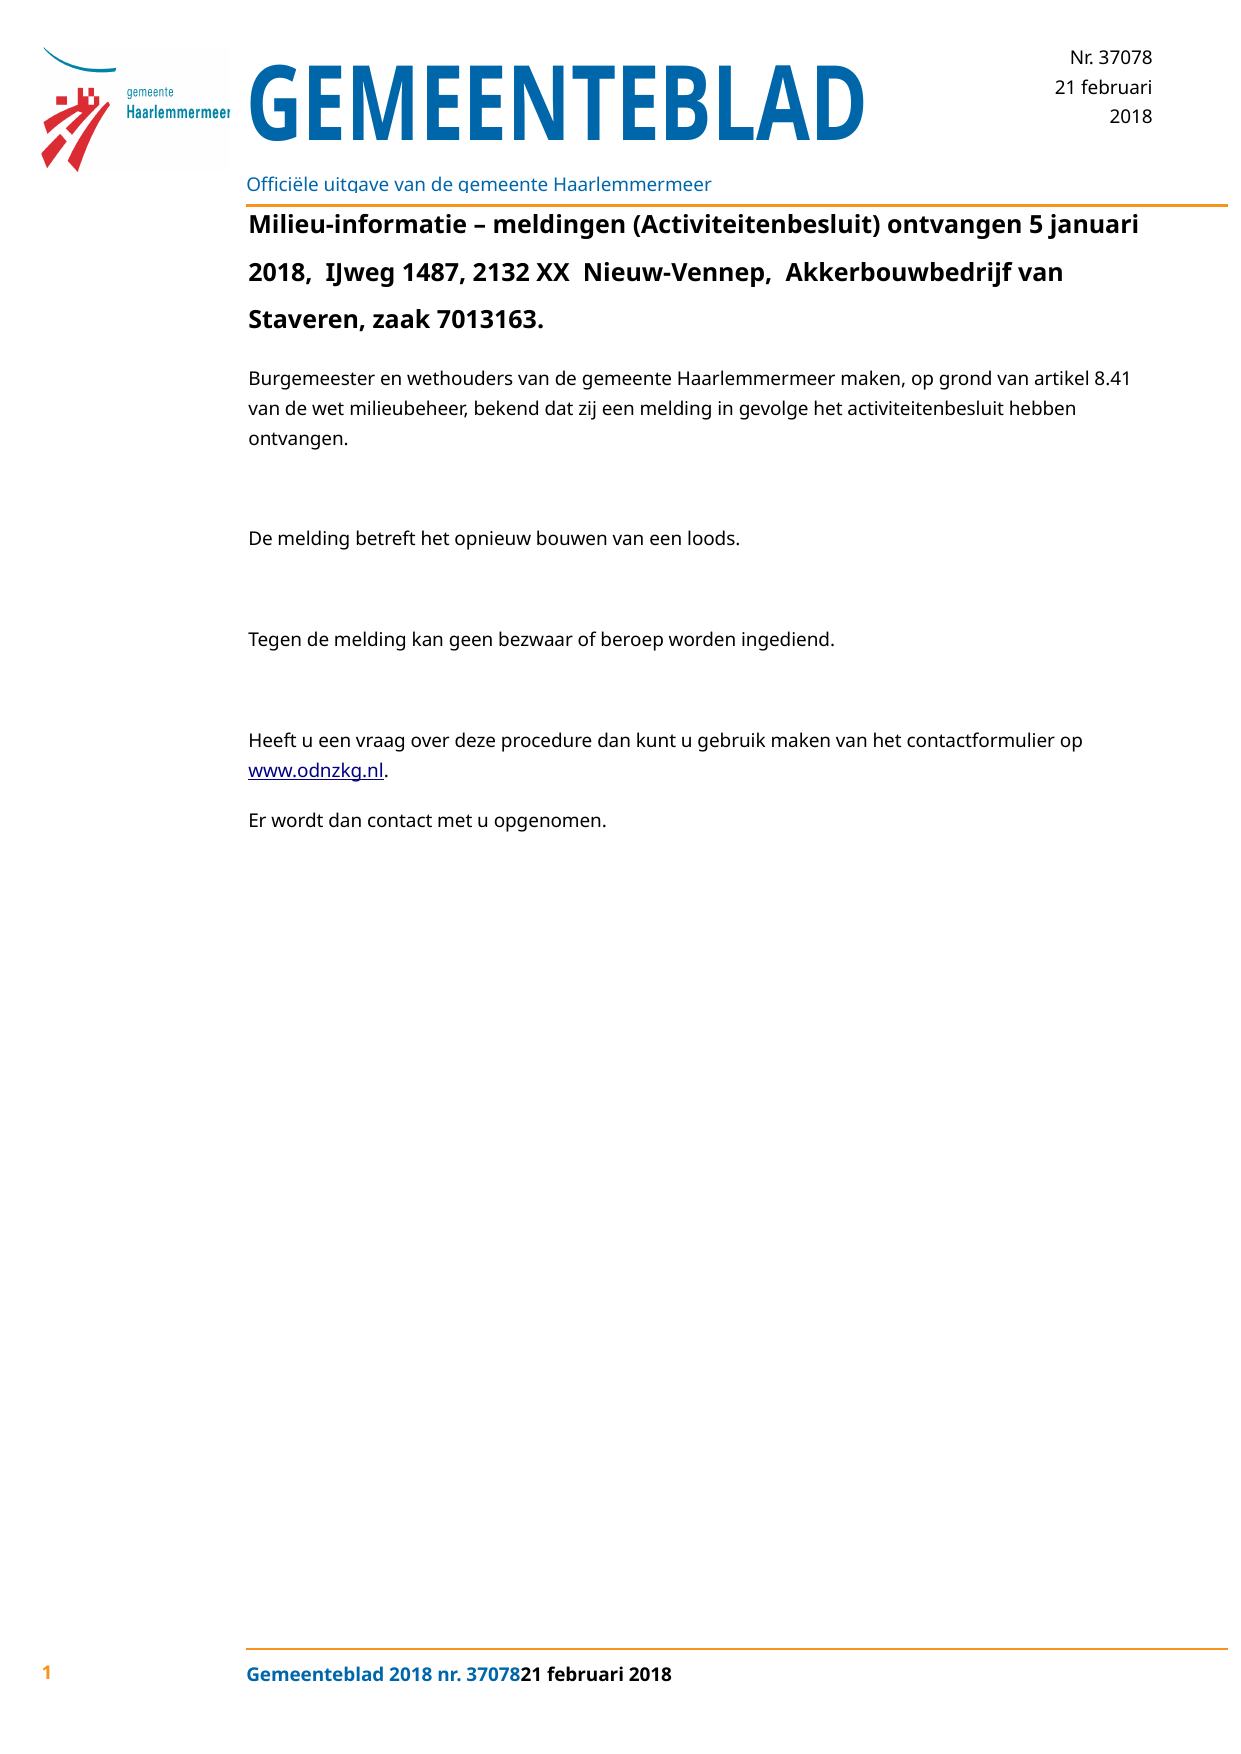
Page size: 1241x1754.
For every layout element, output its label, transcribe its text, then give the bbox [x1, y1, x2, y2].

text Er wordt dan contact met u opgenomen. [248, 807, 1152, 833]
text De melding betreft het opnieuw bouwen van een loods. [248, 526, 1152, 551]
text Milieu-informatie – meldingen (Activiteitenbesluit) ontvangen 5 januari 2018, IJweg 1487, 2132 XX Nieuw-Vennep, Akkerbouwbedrijf van Staveren, zaak 7013163. [248, 207, 1152, 336]
text Heeft u een vraag over deze procedure dan kunt u gebruik maken van het contactformulier op www.odnzkg.nl. [248, 727, 1152, 782]
text Burgemeester en wethouders van de gemeente Haarlemmermeer maken, op grond van artikel 8.41 van de wet milieubeheer, bekend dat zij een melding in gevolge het activiteitenbesluit hebben ontvangen. [248, 366, 1152, 450]
text Tegen de melding kan geen bezwaar of beroep worden ingediend. [248, 626, 1152, 652]
picture [41, 47, 231, 172]
